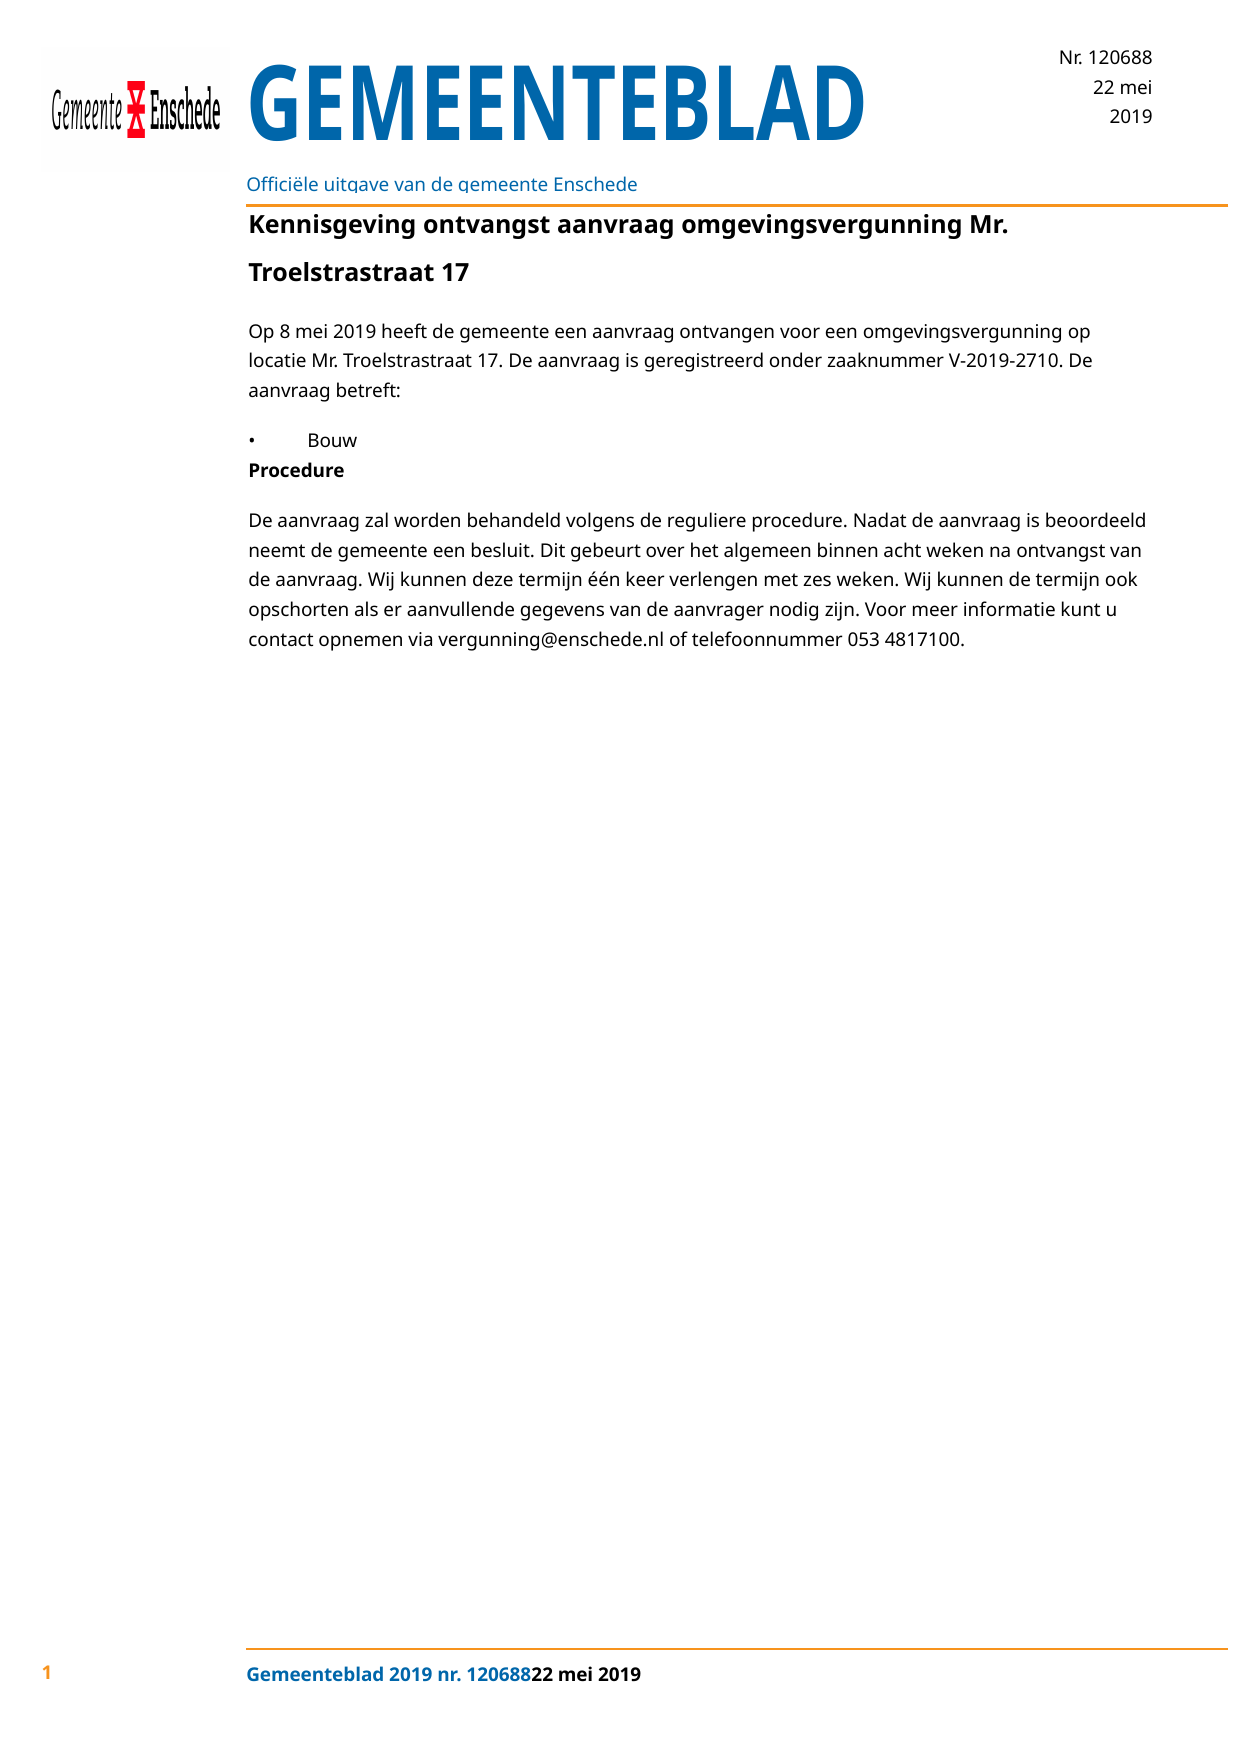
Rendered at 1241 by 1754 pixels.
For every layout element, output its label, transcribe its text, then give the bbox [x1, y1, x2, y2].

text Procedure [248, 457, 1152, 483]
picture [41, 47, 231, 172]
text De aanvraag zal worden behandeld volgens de reguliere procedure. Nadat de aanvraag is beoordeeld neemt de gemeente een besluit. Dit gebeurt over het algemeen binnen acht weken na ontvangst van de aanvraag. Wij kunnen deze termijn één keer verlengen met zes weken. Wij kunnen de termijn ook opschorten als er aanvullende gegevens van de aanvrager nodig zijn. Voor meer informatie kunt u contact opnemen via vergunning@enschede.nl of telefoonnummer 053 4817100. [248, 507, 1152, 652]
text Kennisgeving ontvangst aanvraag omgevingsvergunning Mr. Troelstrastraat 17 [248, 207, 1152, 288]
text Op 8 mei 2019 heeft de gemeente een aanvraag ontvangen voor een omgevingsvergunning op locatie Mr. Troelstrastraat 17. De aanvraag is geregistreerd onder zaaknummer V-2019-2710. De aanvraag betreft: [248, 318, 1152, 403]
list Bouw [248, 427, 1152, 453]
